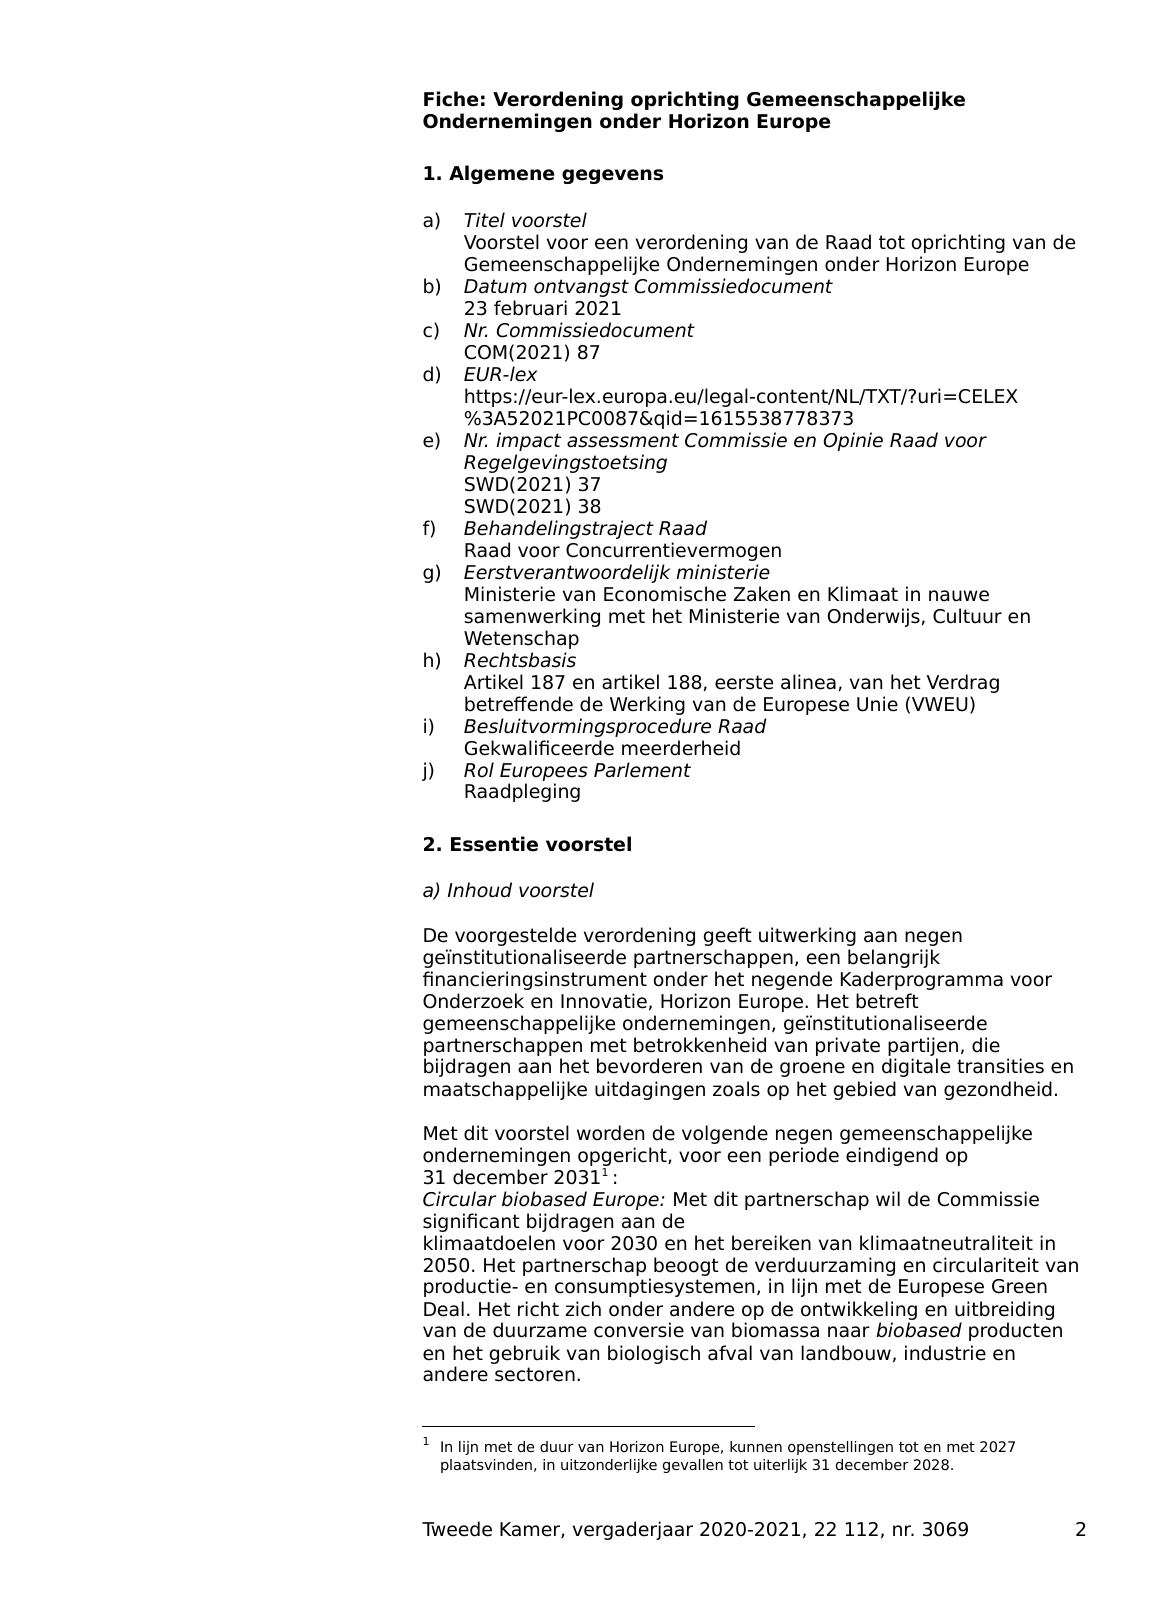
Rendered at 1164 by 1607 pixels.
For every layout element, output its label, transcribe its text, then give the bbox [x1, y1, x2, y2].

text a) Titel voorstel [422, 210, 1087, 232]
subtitle 1. Algemene gegevens [422, 163, 1087, 185]
text In lijn met de duur van Horizon Europe, kunnen openstellingen tot en met 2027 plaatsvinden, in uitzonderlijke gevallen tot uiterlijk 31 december 2028. [422, 1435, 1087, 1474]
text f) Behandelingstraject Raad [422, 518, 1087, 540]
text https://eur-lex.europa.eu/legal-content/NL/TXT/?uri=CELEX%3A52021PC0087&qid=1615538778373 [464, 386, 1087, 430]
text Artikel 187 en artikel 188, eerste alinea, van het Verdrag betreffende de Werking van de Europese Unie (VWEU) [464, 672, 1087, 716]
text i) Besluitvormingsprocedure Raad [422, 716, 1087, 737]
text e) Nr. impact assessment Commissie en Opinie Raad voor Regelgevingstoetsing [422, 430, 1087, 474]
text h) Rechtsbasis [422, 649, 1087, 672]
text klimaatdoelen voor 2030 en het bereiken van klimaatneutraliteit in 2050. Het partnerschap beoogt de verduurzaming en circulariteit van productie- en consumptiesystemen, in lijn met de Europese Green Deal. Het richt zich onder andere op de ontwikkeling en uitbreiding van de duurzame conversie van biomassa naar biobased producten en het gebruik van biologisch afval van landbouw, industrie en andere sectoren. [422, 1232, 1087, 1386]
text c) Nr. Commissiedocument [422, 320, 1087, 342]
text Circular biobased Europe: Met dit partnerschap wil de Commissie significant bijdragen aan de [422, 1188, 1087, 1232]
text SWD(2021) 37 [464, 474, 1087, 496]
text Raadpleging [464, 781, 1087, 803]
subtitle Fiche: Verordening oprichting Gemeenschappelijke Ondernemingen onder Horizon Europe [422, 89, 1087, 133]
text De voorgestelde verordening geeft uitwerking aan negen geïnstitutionaliseerde partnerschappen, een belangrijk financieringsinstrument onder het negende Kaderprogramma voor Onderzoek en Innovatie, Horizon Europe. Het betreft gemeenschappelijke ondernemingen, geïnstitutionaliseerde partnerschappen met betrokkenheid van private partijen, die bijdragen aan het bevorderen van de groene en digitale transities en maatschappelijke uitdagingen zoals op het gebied van gezondheid. [422, 924, 1087, 1100]
text j) Rol Europees Parlement [422, 759, 1087, 781]
text 23 februari 2021 [464, 298, 1087, 320]
text Met dit voorstel worden de volgende negen gemeenschappelijke ondernemingen opgericht, voor een periode eindigend op 31 december 2031: [422, 1123, 1087, 1188]
subtitle 2. Essentie voorstel [422, 833, 1087, 855]
text Ministerie van Economische Zaken en Klimaat in nauwe samenwerking met het Ministerie van Onderwijs, Cultuur en Wetenschap [464, 584, 1087, 649]
text Raad voor Concurrentievermogen [464, 540, 1087, 562]
text g) Eerstverantwoordelijk ministerie [422, 562, 1087, 584]
text b) Datum ontvangst Commissiedocument [422, 276, 1087, 298]
text SWD(2021) 38 [464, 496, 1087, 518]
subtitle a) Inhoud voorstel [422, 880, 1087, 902]
text Gekwalificeerde meerderheid [464, 737, 1087, 759]
text Voorstel voor een verordening van de Raad tot oprichting van de Gemeenschappelijke Ondernemingen onder Horizon Europe [464, 232, 1087, 276]
text d) EUR-lex [422, 364, 1087, 386]
text COM(2021) 87 [464, 342, 1087, 364]
